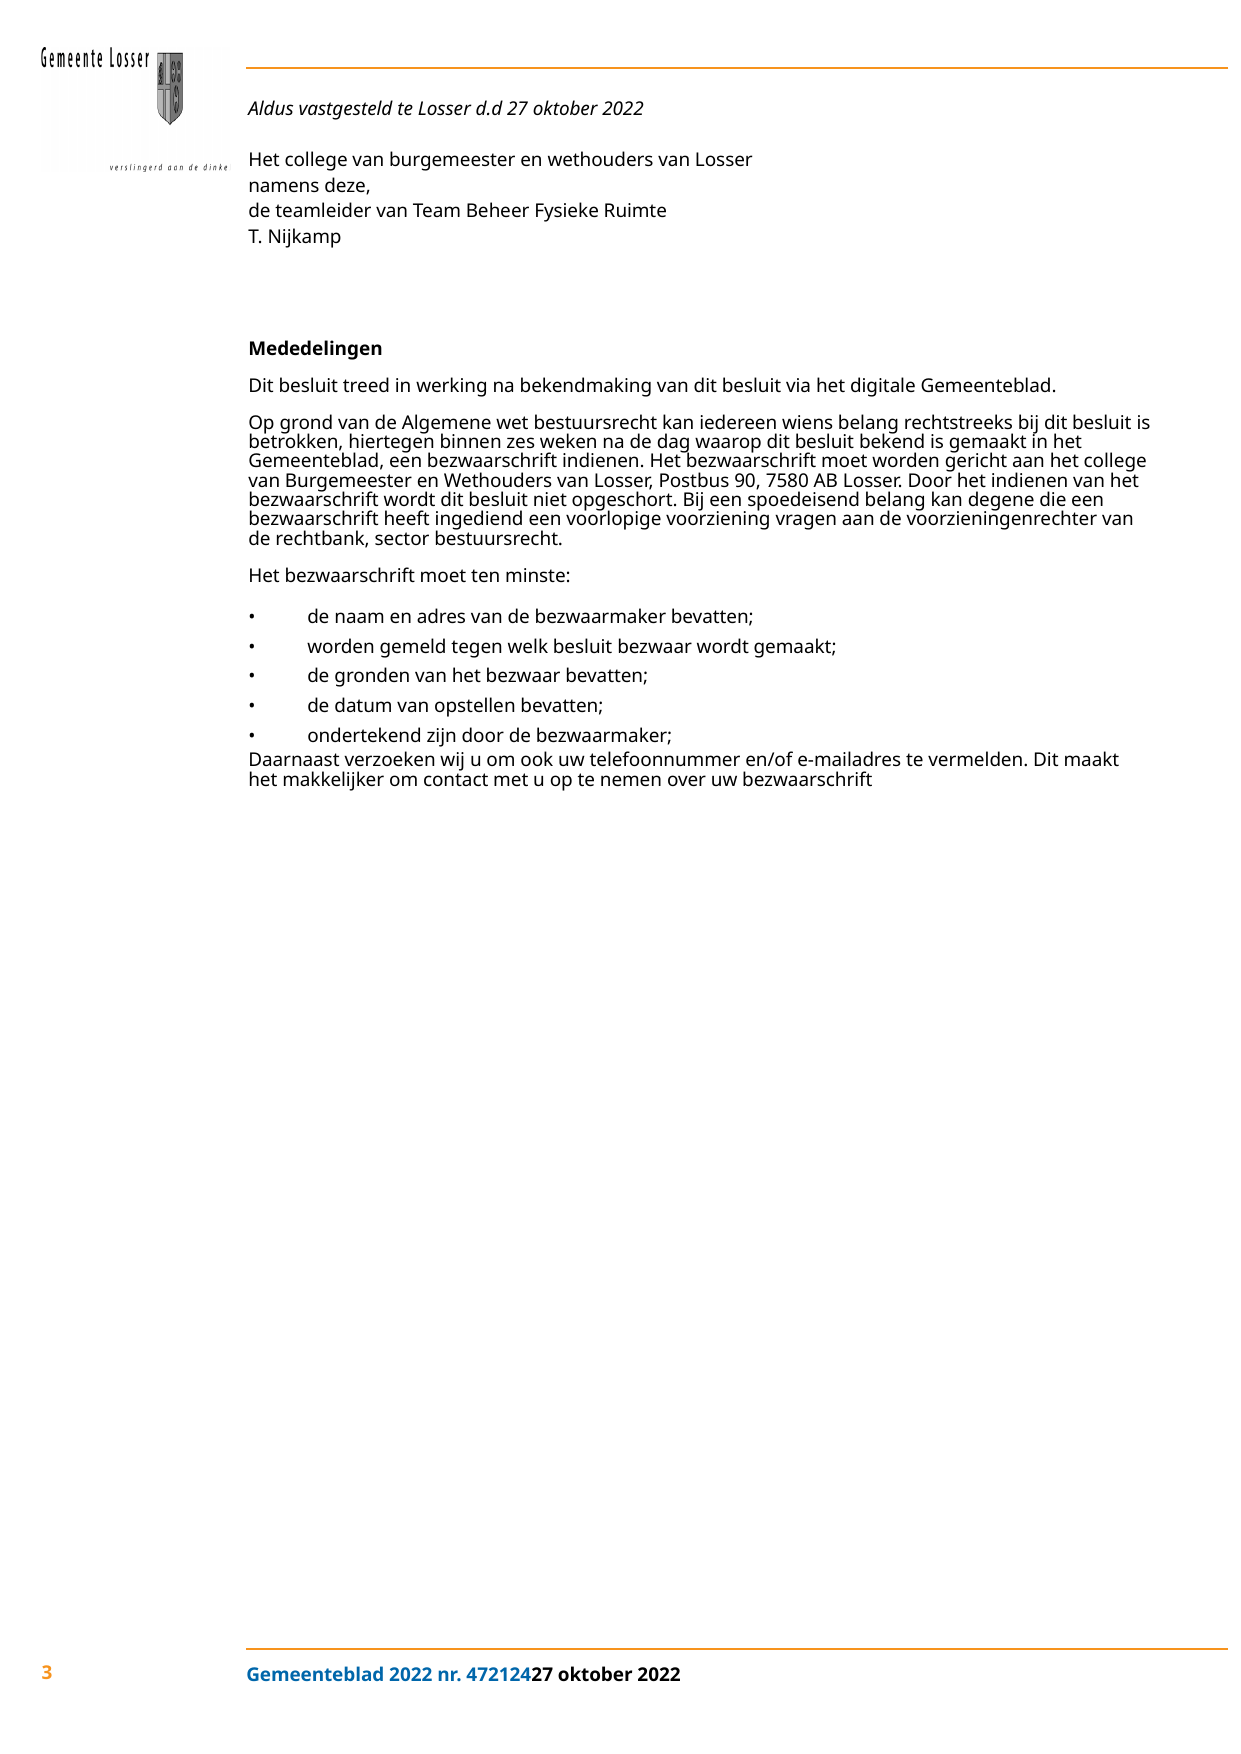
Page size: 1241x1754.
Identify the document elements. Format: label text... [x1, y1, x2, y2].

text Op grond van de Algemene wet bestuursrecht kan iedereen wiens belang rechtstreeks bij dit besluit is betrokken, hiertegen binnen zes weken na de dag waarop dit besluit bekend is gemaakt in het Gemeenteblad, een bezwaarschrift indienen. Het bezwaarschrift moet worden gericht aan het college van Burgemeester en Wethouders van Losser, Postbus 90, 7580 AB Losser. Door het indienen van het bezwaarschrift wordt dit besluit niet opgeschort. Bij een spoedeisend belang kan degene die een bezwaarschrift heeft ingediend een voorlopige voorziening vragen aan de voorzieningenrechter van de rechtbank, sector bestuursrecht. [248, 414, 1152, 549]
text Het bezwaarschrift moet ten minste: [248, 567, 1152, 586]
list ondertekend zijn door de bezwaarmaker; [248, 722, 1152, 748]
text Het college van burgemeester en wethouders van Losser [248, 146, 1152, 172]
list de datum van opstellen bevatten; [248, 692, 1152, 718]
list de gronden van het bezwaar bevatten; [248, 663, 1152, 688]
text Mededelingen [248, 340, 1152, 359]
list de naam en adres van de bezwaarmaker bevatten; [248, 603, 1152, 629]
text namens deze, [248, 172, 1152, 198]
list worden gemeld tegen welk besluit bezwaar wordt gemaakt; [248, 633, 1152, 659]
text Dit besluit treed in werking na bekendmaking van dit besluit via het digitale Gemeenteblad. [248, 377, 1152, 396]
picture [41, 47, 231, 172]
text de teamleider van Team Beheer Fysieke Ruimte [248, 198, 1152, 223]
text Daarnaast verzoeken wij u om ook uw telefoonnummer en/of e-mailadres te vermelden. Dit maakt het makkelijker om contact met u op te nemen over uw bezwaarschrift [248, 751, 1152, 790]
text T. Nijkamp [248, 223, 1152, 249]
text Aldus vastgesteld te Losser d.d 27 oktober 2022 [248, 95, 1152, 121]
